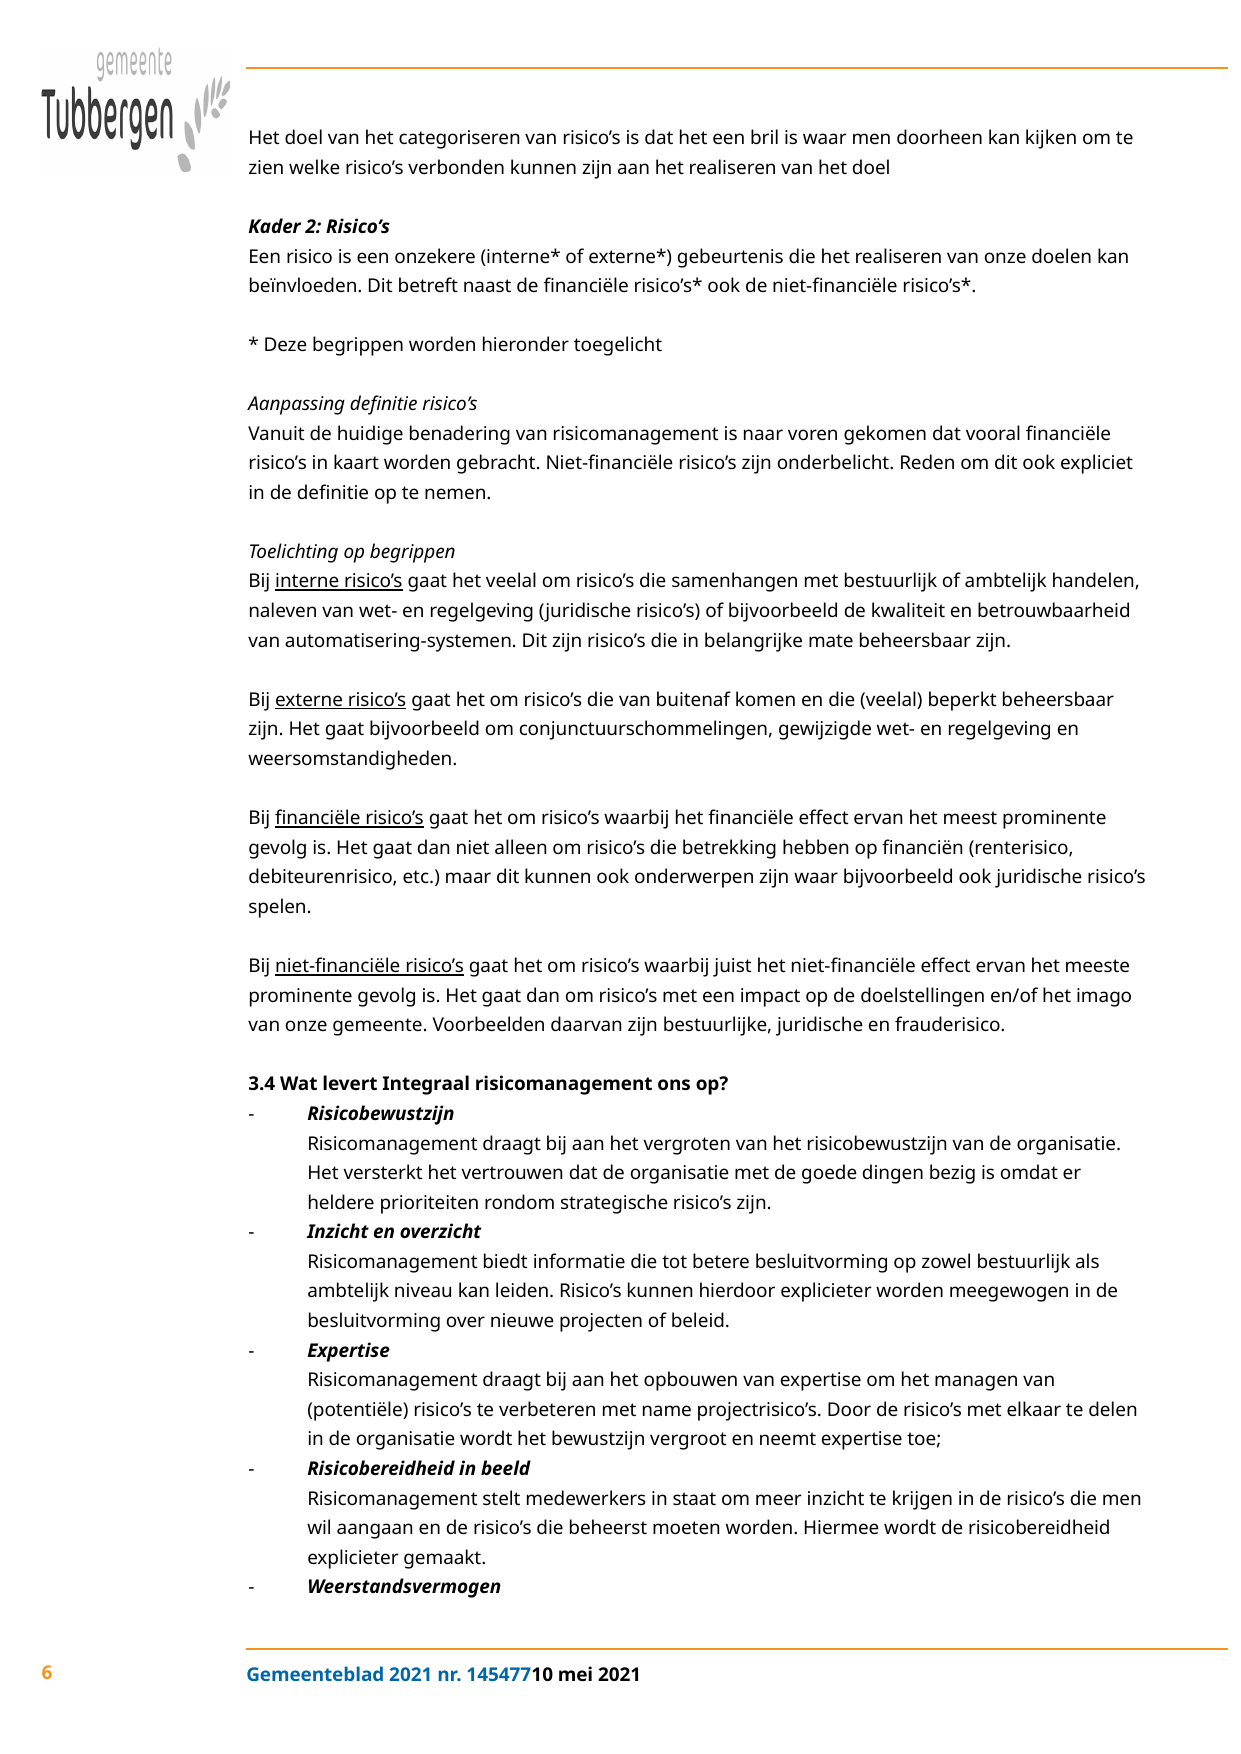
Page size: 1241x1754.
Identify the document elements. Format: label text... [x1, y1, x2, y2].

text Bij financiële risico’s gaat het om risico’s waarbij het financiële effect ervan het meest prominente gevolg is. Het gaat dan niet alleen om risico’s die betrekking hebben op financiën (renterisico, debiteurenrisico, etc.) maar dit kunnen ook onderwerpen zijn waar bijvoorbeeld ook juridische risico’s spelen. [248, 804, 1152, 919]
list Risicobewustzijn [248, 1100, 1152, 1126]
list Risicomanagement stelt medewerkers in staat om meer inzicht te krijgen in de risico’s die men wil aangaan en de risico’s die beheerst moeten worden. Hiermee wordt de risicobereidheid explicieter gemaakt. [248, 1485, 1152, 1569]
list Weerstandsvermogen [248, 1573, 1152, 1599]
text 3.4 Wat levert Integraal risicomanagement ons op? [248, 1071, 1152, 1096]
text Het doel van het categoriseren van risico’s is dat het een bril is waar men doorheen kan kijken om te zien welke risico’s verbonden kunnen zijn aan het realiseren van het doel [248, 124, 1152, 180]
picture [41, 47, 231, 172]
list Risicomanagement draagt bij aan het opbouwen van expertise om het managen van (potentiële) risico’s te verbeteren met name projectrisico’s. Door de risico’s met elkaar te delen in de organisatie wordt het bewustzijn vergroot en neemt expertise toe; [248, 1366, 1152, 1451]
text Bij externe risico’s gaat het om risico’s die van buitenaf komen en die (veelal) beperkt beheersbaar zijn. Het gaat bijvoorbeeld om conjunctuurschommelingen, gewijzigde wet- en regelgeving en weersomstandigheden. [248, 686, 1152, 771]
list Risicomanagement draagt bij aan het vergroten van het risicobewustzijn van de organisatie. Het versterkt het vertrouwen dat de organisatie met de goede dingen bezig is omdat er heldere prioriteiten rondom strategische risico’s zijn. [248, 1130, 1152, 1214]
text Aanpassing definitie risico’s [248, 390, 1152, 416]
text Vanuit de huidige benadering van risicomanagement is naar voren gekomen dat vooral financiële risico’s in kaart worden gebracht. Niet-financiële risico’s zijn onderbelicht. Reden om dit ook expliciet in de definitie op te nemen. [248, 420, 1152, 504]
text Bij niet-financiële risico’s gaat het om risico’s waarbij juist het niet-financiële effect ervan het meeste prominente gevolg is. Het gaat dan om risico’s met een impact op de doelstellingen en/of het imago van onze gemeente. Voorbeelden daarvan zijn bestuurlijke, juridische en frauderisico. [248, 952, 1152, 1037]
list Expertise [248, 1337, 1152, 1362]
table_header Kader 2: Risico’s Een risico is een onzekere (interne* of externe*) gebeurtenis die het realiseren van onze doelen kan beïnvloeden. Dit betreft naast de financiële risico’s* ook de niet-financiële risico’s*. * Deze begrippen worden hieronder toegelicht [248, 213, 1152, 357]
list Risicobereidheid in beeld [248, 1455, 1152, 1481]
list Risicomanagement biedt informatie die tot betere besluitvorming op zowel bestuurlijk als ambtelijk niveau kan leiden. Risico’s kunnen hierdoor explicieter worden meegewogen in de besluitvorming over nieuwe projecten of beleid. [248, 1248, 1152, 1333]
text Toelichting op begrippen [248, 538, 1152, 564]
list Inzicht en overzicht [248, 1218, 1152, 1244]
text Bij interne risico’s gaat het veelal om risico’s die samenhangen met bestuurlijk of ambtelijk handelen, naleven van wet- en regelgeving (juridische risico’s) of bijvoorbeeld de kwaliteit en betrouwbaarheid van automatisering-systemen. Dit zijn risico’s die in belangrijke mate beheersbaar zijn. [248, 568, 1152, 652]
